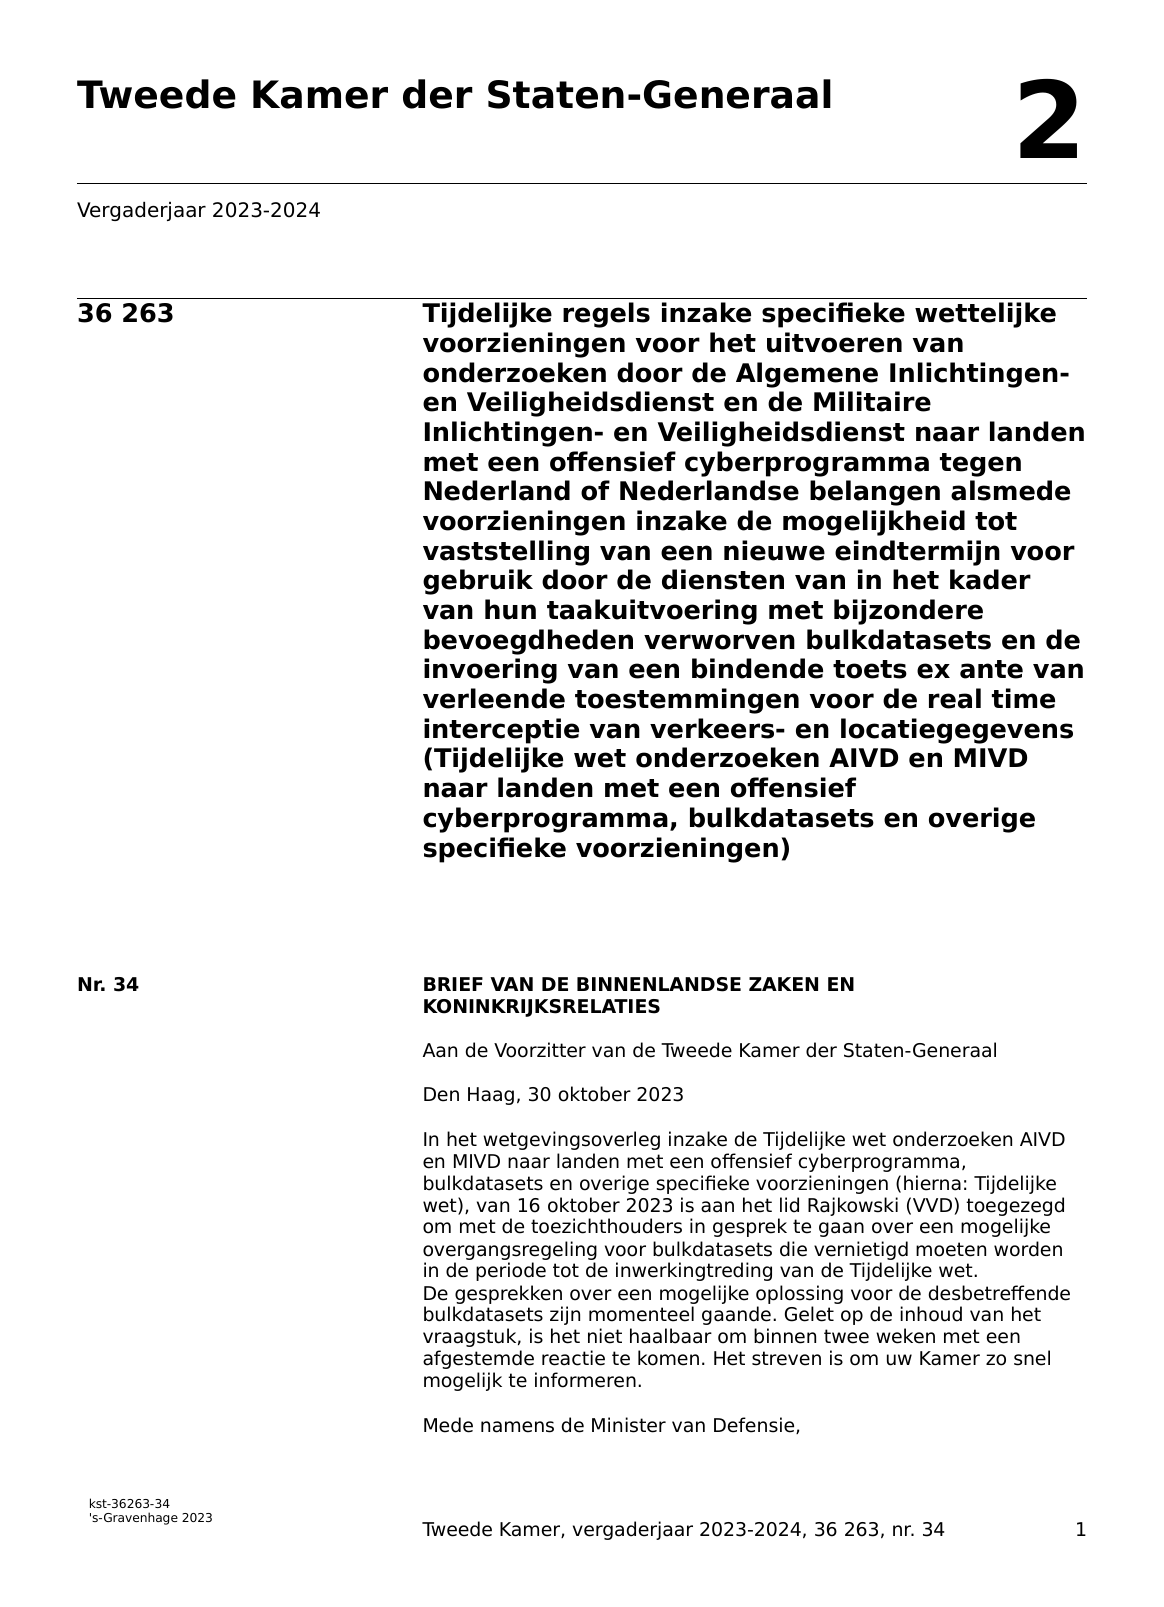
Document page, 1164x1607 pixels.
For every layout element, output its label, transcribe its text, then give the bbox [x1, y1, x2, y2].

text 's-Gravenhage 2023 [88, 1511, 323, 1525]
table_header Tweede Kamer der Staten-Generaal [77, 59, 886, 183]
table_cell Vergaderjaar 2023-2024 [77, 184, 1087, 298]
subtitle 36 263 Tijdelijke regels inzake specifieke wettelijke voorzieningen voor het uitvoeren van onderzoeken door de Algemene Inlichtingen- en Veiligheidsdienst en de Militaire Inlichtingen- en Veiligheidsdienst naar landen met een offensief cyberprogramma tegen Nederland of Nederlandse belangen alsmede voorzieningen inzake de mogelijkheid tot vaststelling van een nieuwe eindtermijn voor gebruik door de diensten van in het kader van hun taakuitvoering met bijzondere bevoegdheden verworven bulkdatasets en de invoering van een bindende toets ex ante van verleende toestemmingen voor de real time interceptie van verkeers- en locatiegegevens (Tijdelijke wet onderzoeken AIVD en MIVD naar landen met een offensief cyberprogramma, bulkdatasets en overige specifieke voorzieningen) [77, 299, 1087, 863]
text Mede namens de Minister van Defensie, [422, 1414, 1087, 1436]
text Den Haag, 30 oktober 2023 [422, 1084, 1087, 1106]
text Aan de Voorzitter van de Tweede Kamer der Staten-Generaal [422, 1040, 1087, 1062]
text kst-36263-34 [88, 1497, 323, 1511]
subtitle Nr. 34 BRIEF VAN DE BINNENLANDSE ZAKEN EN KONINKRIJKSRELATIES [77, 974, 1087, 1018]
table_header 2 [886, 59, 1087, 183]
text De gesprekken over een mogelijke oplossing voor de desbetreffende bulkdatasets zijn momenteel gaande. Gelet op de inhoud van het vraagstuk, is het niet haalbaar om binnen twee weken met een afgestemde reactie te komen. Het streven is om uw Kamer zo snel mogelijk te informeren. [422, 1282, 1087, 1392]
text In het wetgevingsoverleg inzake de Tijdelijke wet onderzoeken AIVD en MIVD naar landen met een offensief cyberprogramma, bulkdatasets en overige specifieke voorzieningen (hierna: Tijdelijke wet), van 16 oktober 2023 is aan het lid Rajkowski (VVD) toegezegd om met de toezichthouders in gesprek te gaan over een mogelijke overgangsregeling voor bulkdatasets die vernietigd moeten worden in de periode tot de inwerkingtreding van de Tijdelijke wet. [422, 1128, 1087, 1282]
